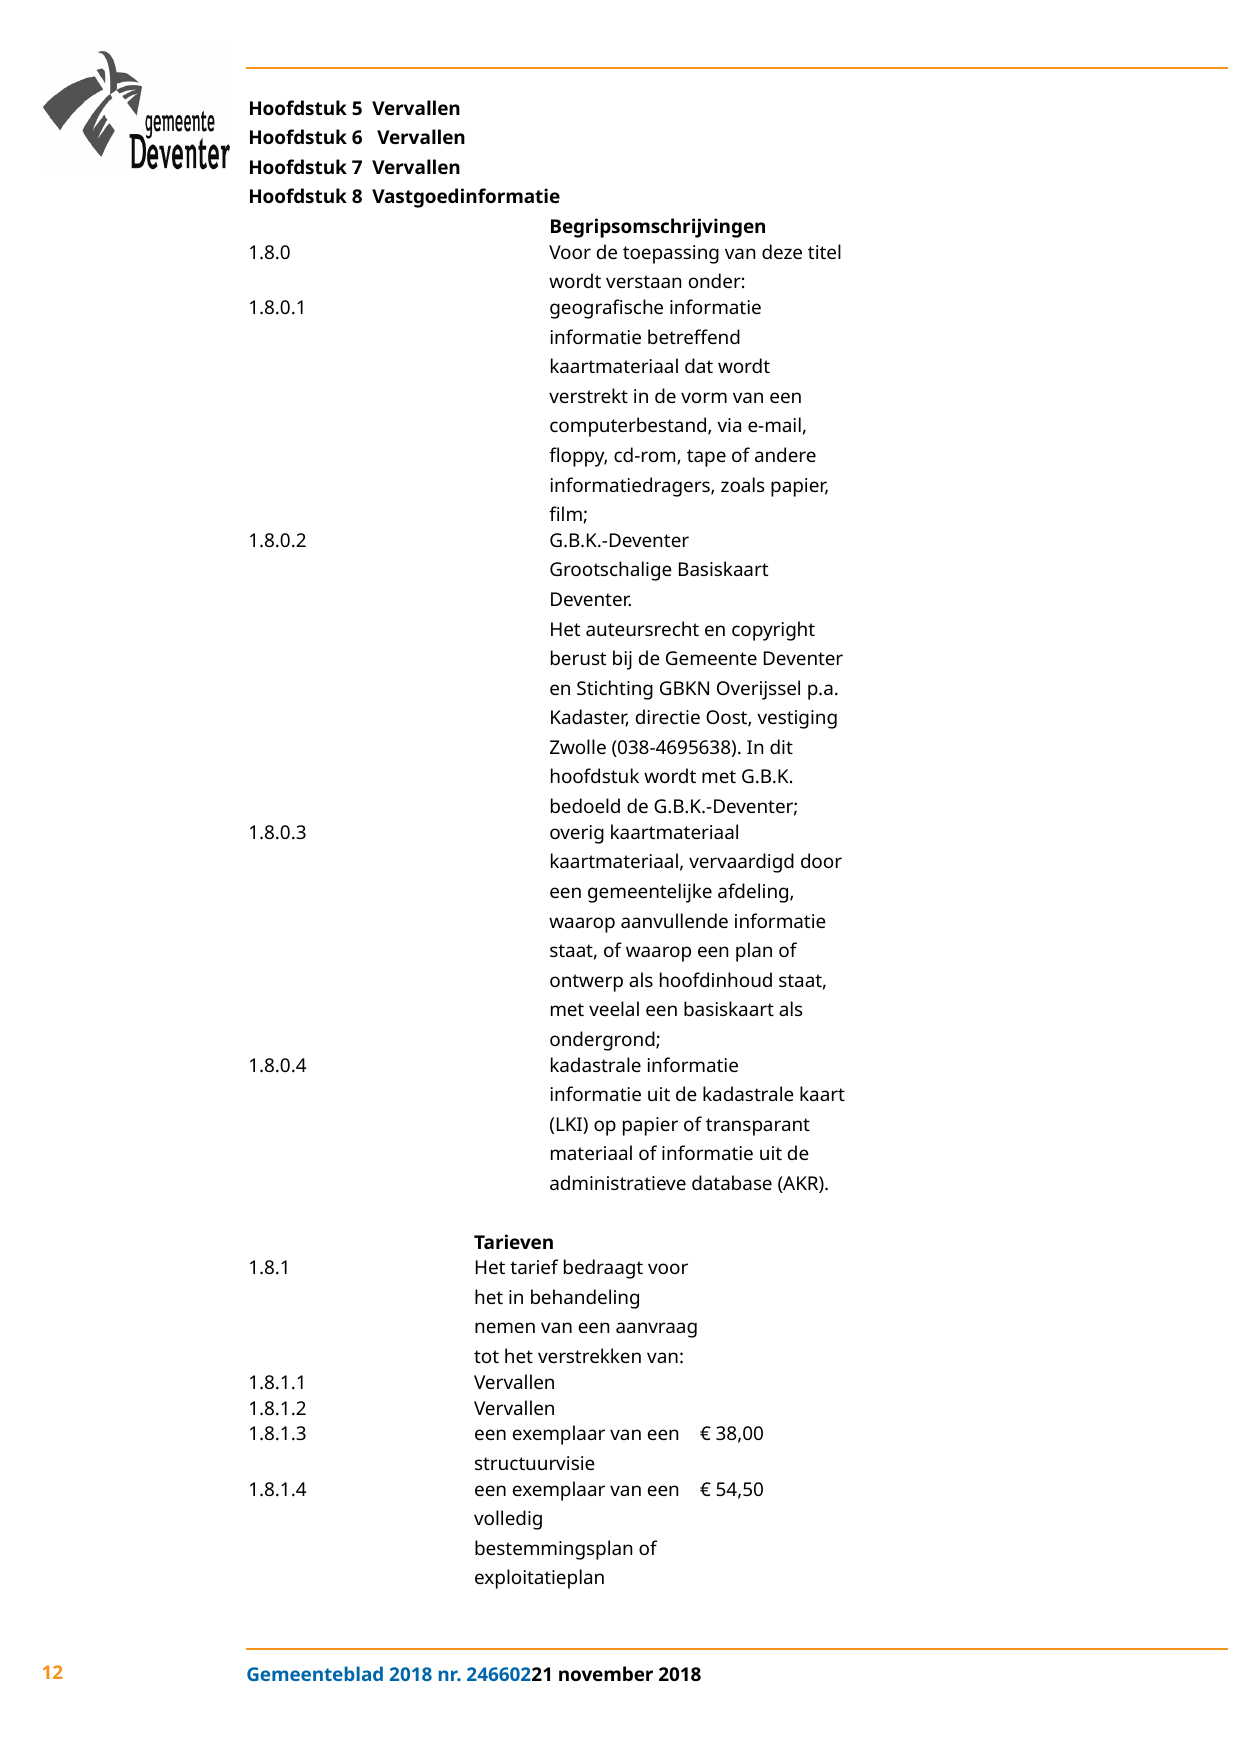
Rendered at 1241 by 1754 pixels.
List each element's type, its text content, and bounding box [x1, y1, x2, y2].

table_cell 1.8.1.4 [248, 1476, 474, 1590]
table_cell 1.8.0.4 [248, 1052, 549, 1196]
table_cell geografische informatie informatie betreffend kaartmateriaal dat wordt verstrekt in de vorm van een computerbestand, via e-mail, floppy, cd-rom, tape of andere informatiedragers, zoals papier, film; [549, 294, 850, 527]
table_cell [850, 239, 1152, 294]
table_cell [850, 819, 1152, 1052]
table_cell € 38,00 [700, 1421, 926, 1476]
table_cell [850, 527, 1152, 819]
table_cell een exemplaar van een volledig bestemmingsplan of exploitatieplan [474, 1476, 700, 1590]
table_header [248, 1229, 474, 1254]
table_header [700, 1229, 926, 1254]
table_cell Voor de toepassing van deze titel wordt verstaan onder: [549, 239, 850, 294]
table_cell 1.8.1 [248, 1255, 474, 1369]
text Hoofdstuk 8 Vastgoedinformatie [248, 183, 1152, 209]
table_header Begripsomschrijvingen [549, 213, 850, 239]
table_cell [700, 1255, 926, 1369]
table_cell kadastrale informatie informatie uit de kadastrale kaart (LKI) op papier of transparant materiaal of informatie uit de administratieve database (AKR). [549, 1052, 850, 1196]
table_cell een exemplaar van een structuurvisie [474, 1421, 700, 1476]
table_cell G.B.K.-Deventer Grootschalige Basiskaart Deventer. Het auteursrecht en copyright berust bij de Gemeente Deventer en Stichting GBKN Overijssel p.a. Kadaster, directie Oost, vestiging Zwolle (038-4695638). In dit hoofdstuk wordt met G.B.K. bedoeld de G.B.K.-Deventer; [549, 527, 850, 819]
table_cell 1.8.0.2 [248, 527, 549, 819]
table_cell 1.8.0.1 [248, 294, 549, 527]
picture [41, 47, 231, 172]
table_cell [850, 1052, 1152, 1196]
table_cell 1.8.1.2 [248, 1395, 474, 1421]
table_cell 1.8.1.3 [248, 1421, 474, 1476]
table_cell 1.8.1.1 [248, 1369, 474, 1395]
table_cell Het tarief bedraagt voor het in behandeling nemen van een aanvraag tot het verstrekken van: [474, 1255, 700, 1369]
table_header [248, 213, 549, 239]
text Hoofdstuk 7 Vervallen [248, 154, 1152, 180]
table_cell [700, 1395, 926, 1421]
table_cell [850, 294, 1152, 527]
text Hoofdstuk 5 Vervallen [248, 95, 1152, 121]
table_cell Vervallen [474, 1395, 700, 1421]
table_cell 1.8.0 [248, 239, 549, 294]
table_cell 1.8.0.3 [248, 819, 549, 1052]
text Hoofdstuk 6 Vervallen [248, 124, 1152, 150]
table_cell € 54,50 [700, 1476, 926, 1590]
table_cell [700, 1369, 926, 1395]
table_header [850, 213, 1152, 239]
table_cell Vervallen [474, 1369, 700, 1395]
table_cell overig kaartmateriaal kaartmateriaal, vervaardigd door een gemeentelijke afdeling, waarop aanvullende informatie staat, of waarop een plan of ontwerp als hoofdinhoud staat, met veelal een basiskaart als ondergrond; [549, 819, 850, 1052]
table_header Tarieven [474, 1229, 700, 1254]
